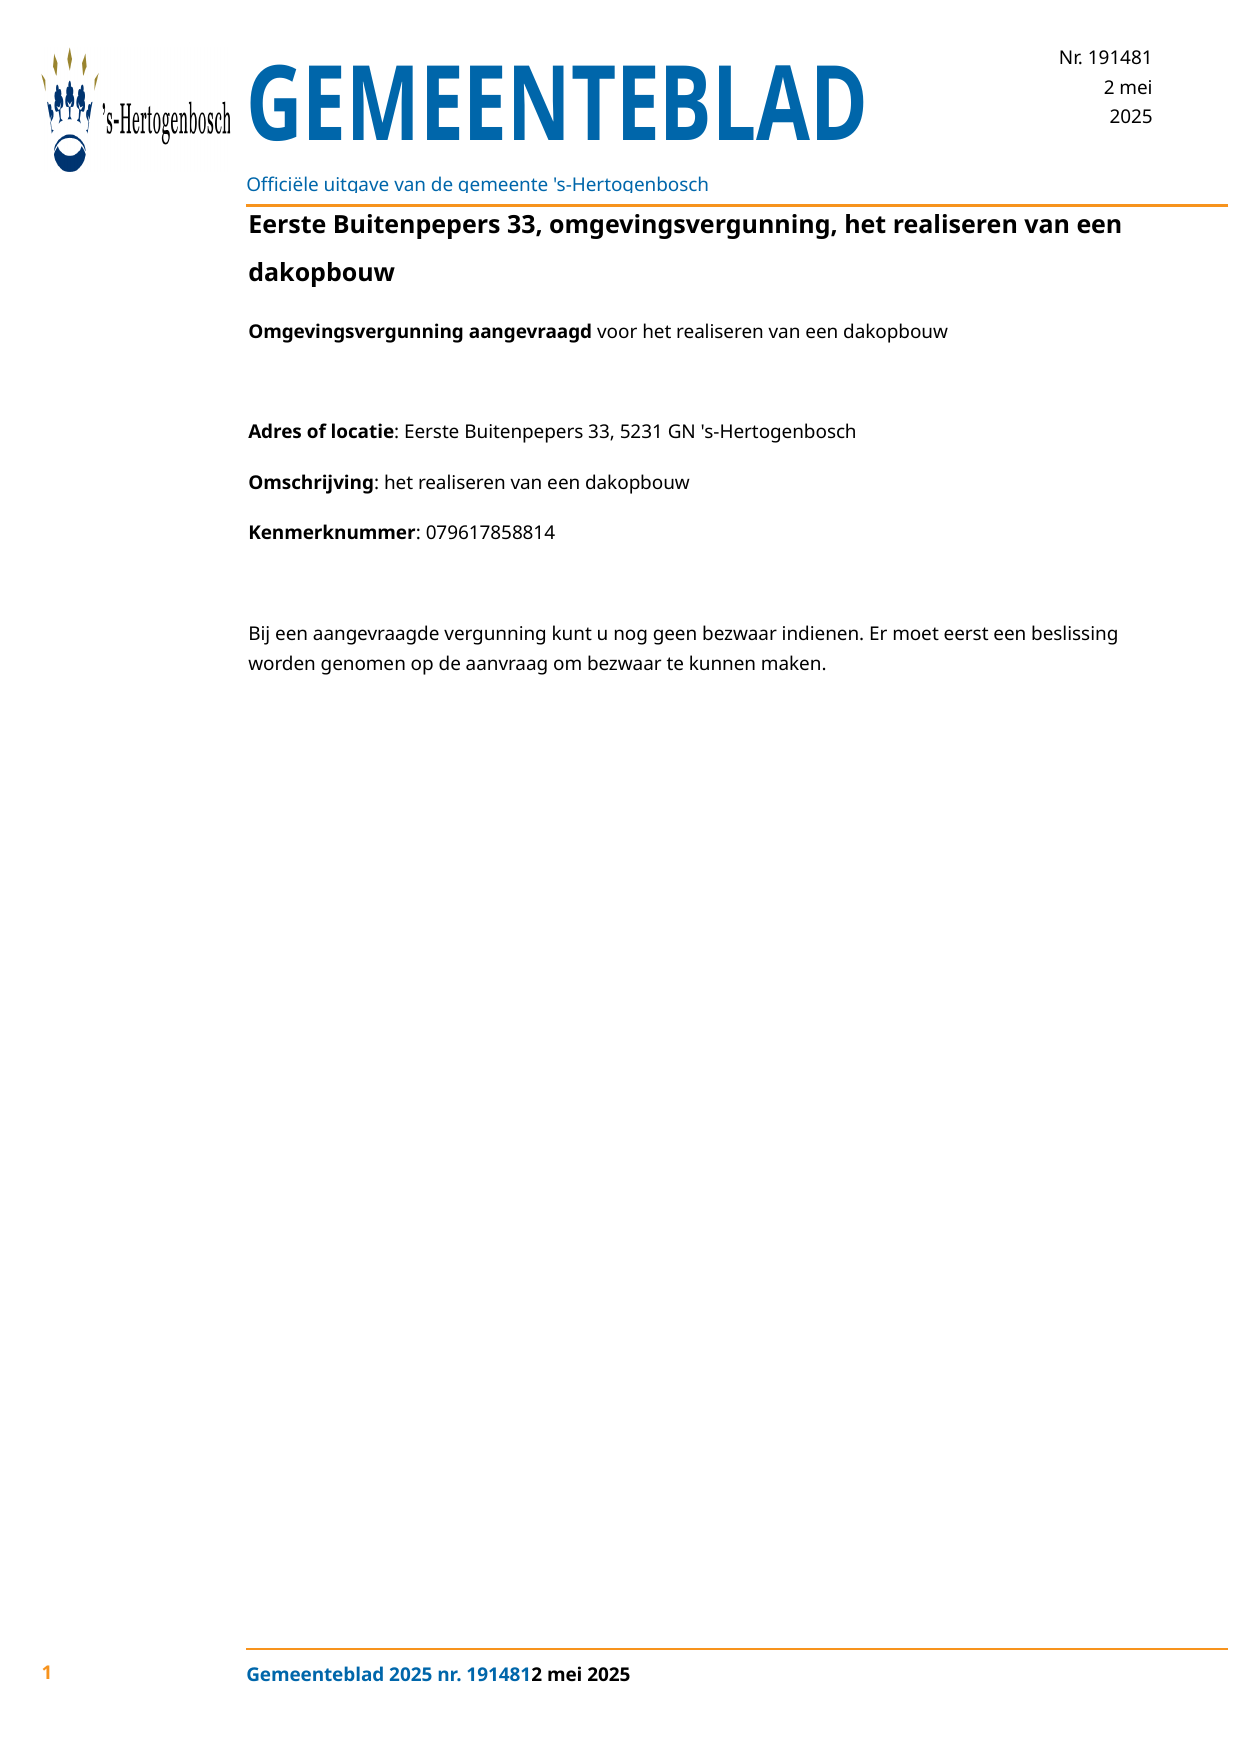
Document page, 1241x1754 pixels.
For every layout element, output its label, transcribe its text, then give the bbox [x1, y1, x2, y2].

text Adres of locatie: Eerste Buitenpepers 33, 5231 GN 's-Hertogenbosch [248, 419, 1152, 444]
text Omgevingsvergunning aangevraagd voor het realiseren van een dakopbouw [248, 318, 1152, 344]
text Bij een aangevraagde vergunning kunt u nog geen bezwaar indienen. Er moet eerst een beslissing worden genomen op de aanvraag om bezwaar te kunnen maken. [248, 620, 1152, 676]
text Kenmerknummer: 079617858814 [248, 519, 1152, 545]
text Omschrijving: het realiseren van een dakopbouw [248, 469, 1152, 495]
picture [41, 47, 231, 172]
text Eerste Buitenpepers 33, omgevingsvergunning, het realiseren van een dakopbouw [248, 207, 1152, 288]
